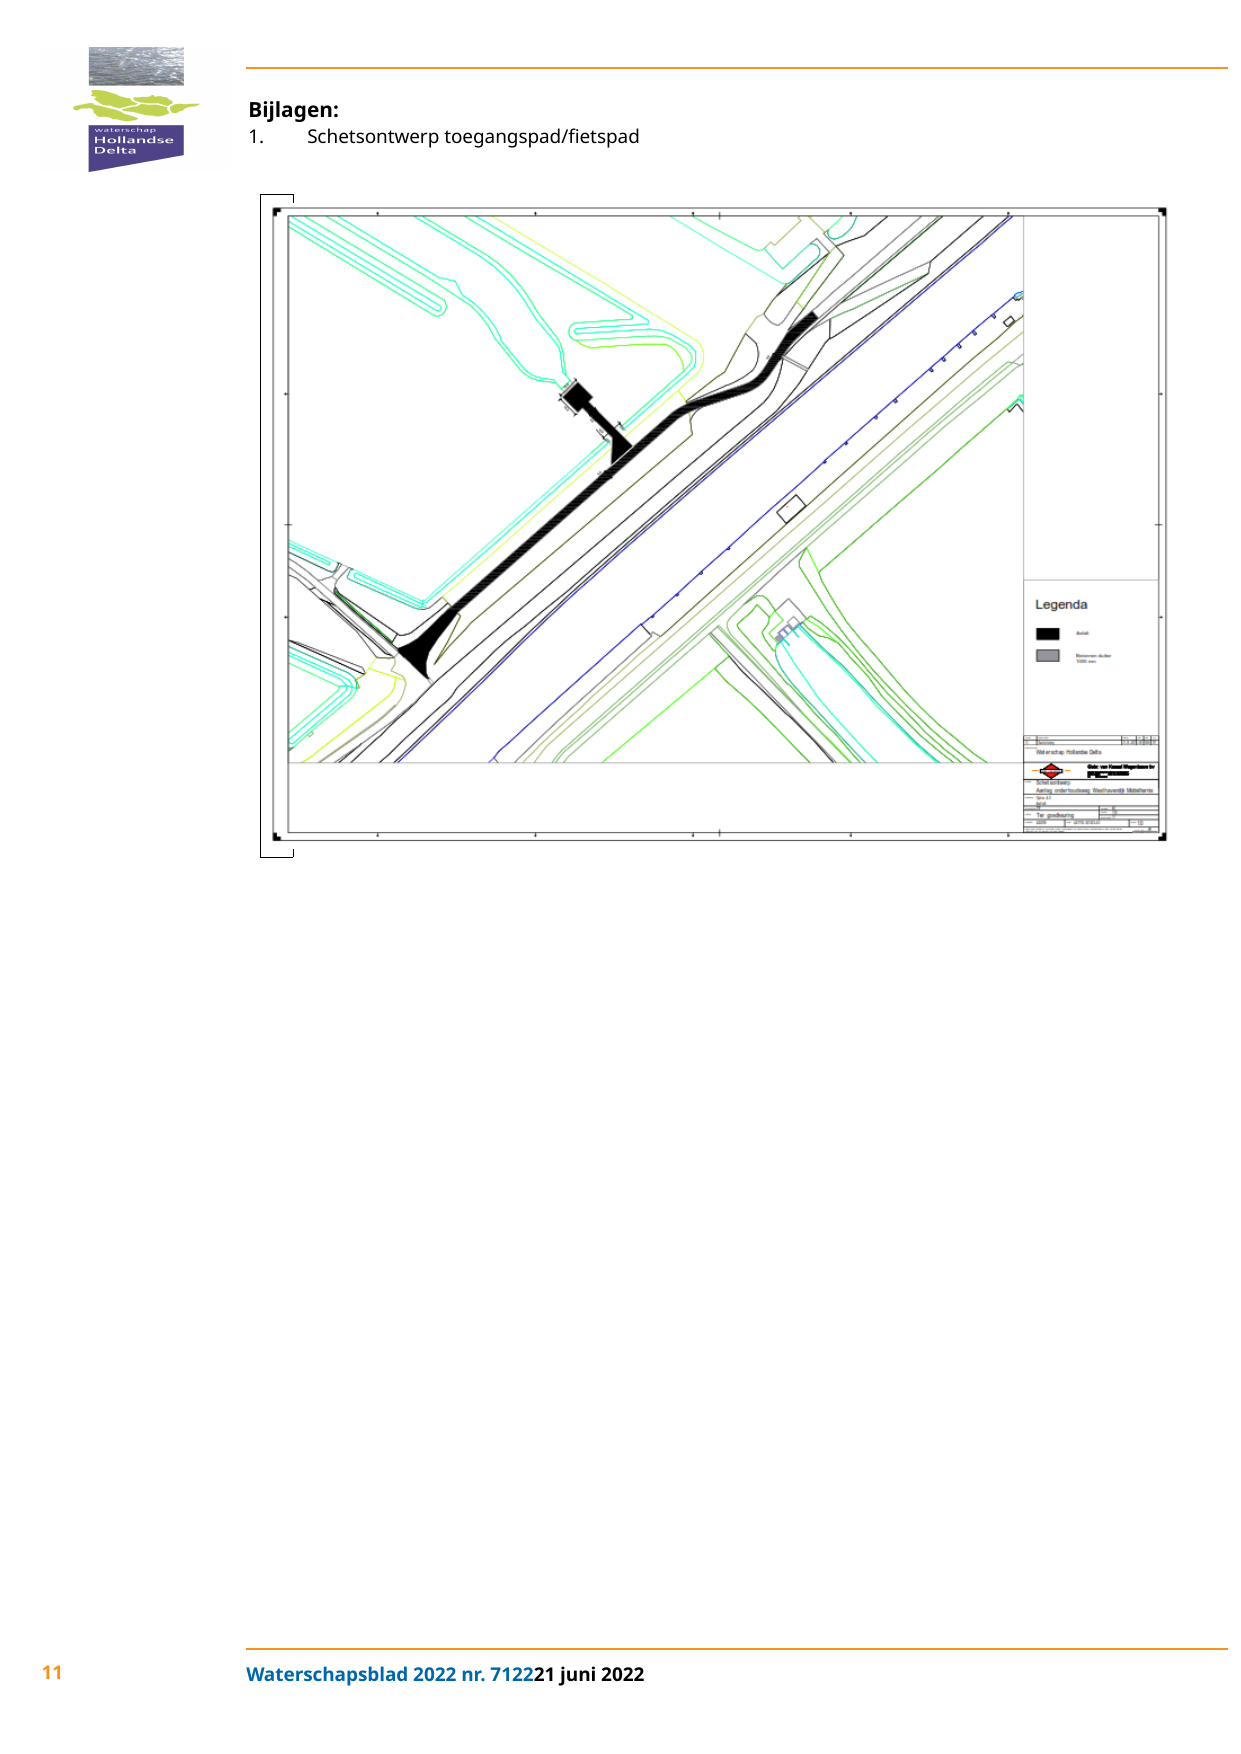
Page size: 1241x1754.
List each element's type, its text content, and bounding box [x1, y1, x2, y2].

picture [41, 47, 231, 172]
text Bijlagen: [248, 95, 1152, 123]
list Schetsontwerp toegangspad/fietspad [248, 123, 1152, 149]
picture [268, 203, 1173, 849]
